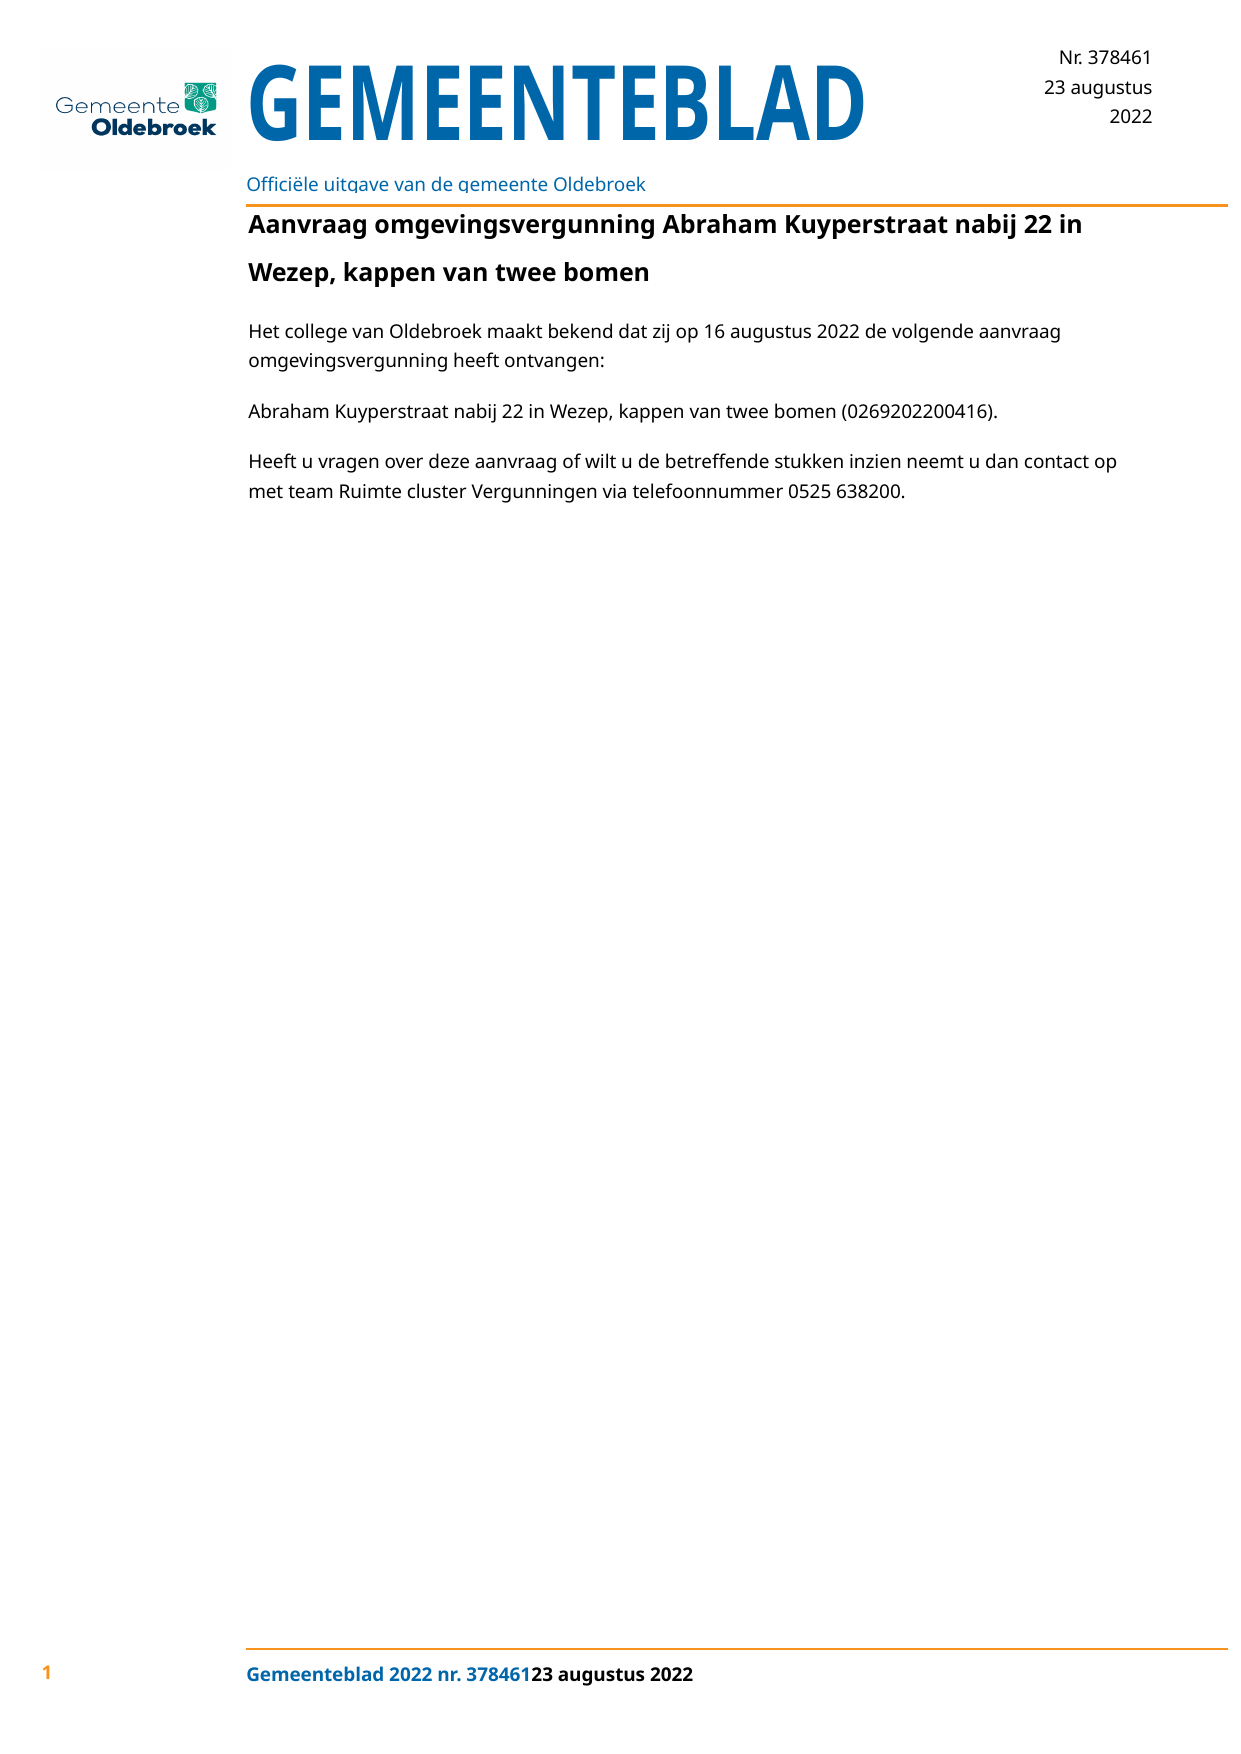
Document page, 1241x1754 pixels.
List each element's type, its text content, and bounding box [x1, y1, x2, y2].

text Het college van Oldebroek maakt bekend dat zij op 16 augustus 2022 de volgende aanvraag omgevingsvergunning heeft ontvangen: [248, 318, 1152, 373]
text Heeft u vragen over deze aanvraag of wilt u de betreffende stukken inzien neemt u dan contact op met team Ruimte cluster Vergunningen via telefoonnummer 0525 638200. [248, 448, 1152, 504]
text Abraham Kuyperstraat nabij 22 in Wezep, kappen van twee bomen (0269202200416). [248, 398, 1152, 424]
text Aanvraag omgevingsvergunning Abraham Kuyperstraat nabij 22 in Wezep, kappen van twee bomen [248, 207, 1152, 288]
picture [41, 47, 231, 172]
